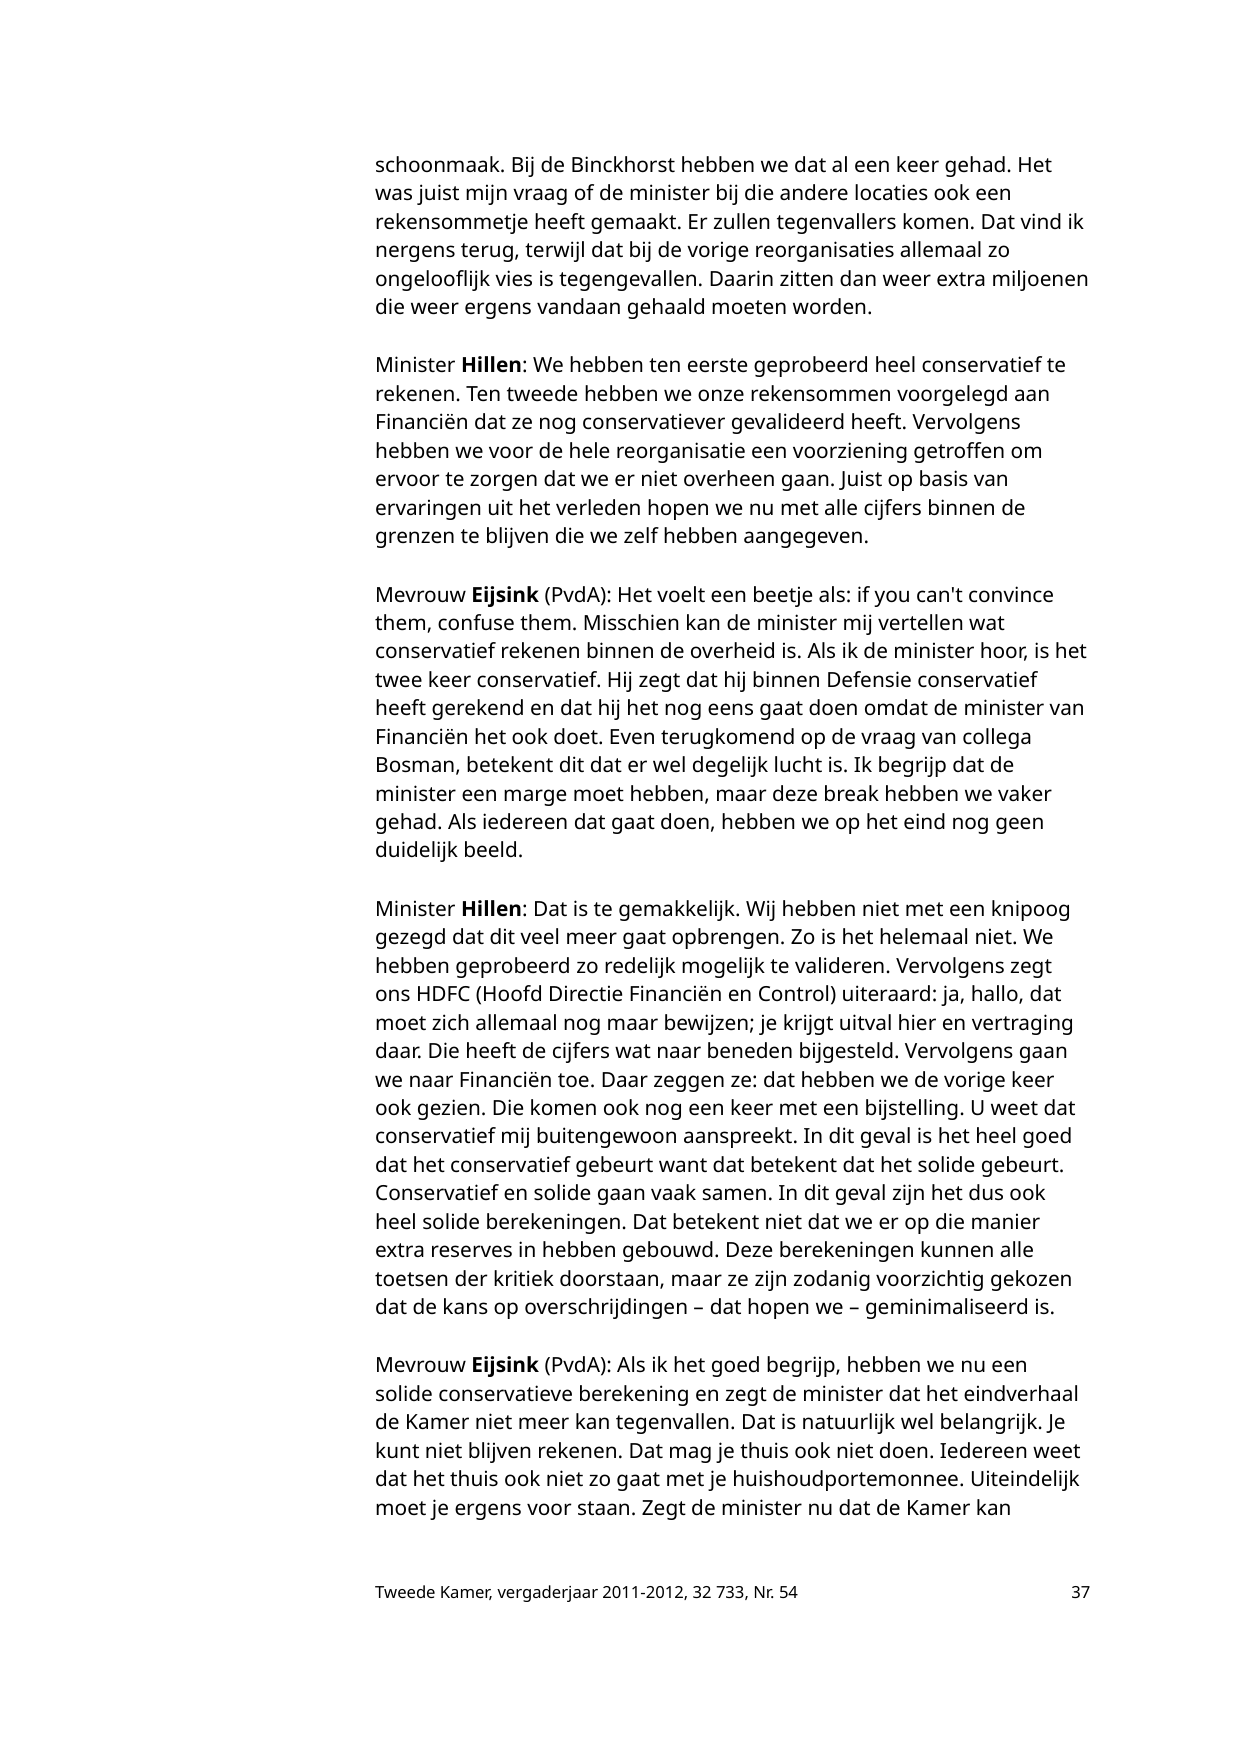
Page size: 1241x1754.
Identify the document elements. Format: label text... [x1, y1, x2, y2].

text Mevrouw Eijsink (PvdA): Als ik het goed begrijp, hebben we nu een solide conservatieve berekening en zegt de minister dat het eindverhaal de Kamer niet meer kan tegenvallen. Dat is natuurlijk wel belangrijk. Je kunt niet blijven rekenen. Dat mag je thuis ook niet doen. Iedereen weet dat het thuis ook niet zo gaat met je huishoudportemonnee. Uiteindelijk moet je ergens voor staan. Zegt de minister nu dat de Kamer kan [375, 1351, 1090, 1521]
text Mevrouw Eijsink (PvdA): Het voelt een beetje als: if you can't convince them, confuse them. Misschien kan de minister mij vertellen wat conservatief rekenen binnen de overheid is. Als ik de minister hoor, is het twee keer conservatief. Hij zegt dat hij binnen Defensie conservatief heeft gerekend en dat hij het nog eens gaat doen omdat de minister van Financiën het ook doet. Even terugkomend op de vraag van collega Bosman, betekent dit dat er wel degelijk lucht is. Ik begrijp dat de minister een marge moet hebben, maar deze break hebben we vaker gehad. Als iedereen dat gaat doen, hebben we op het eind nog geen duidelijk beeld. [375, 580, 1090, 864]
text schoonmaak. Bij de Binckhorst hebben we dat al een keer gehad. Het was juist mijn vraag of de minister bij die andere locaties ook een rekensommetje heeft gemaakt. Er zullen tegenvallers komen. Dat vind ik nergens terug, terwijl dat bij de vorige reorganisaties allemaal zo ongelooflijk vies is tegengevallen. Daarin zitten dan weer extra miljoenen die weer ergens vandaan gehaald moeten worden. [375, 150, 1090, 321]
text Minister Hillen: We hebben ten eerste geprobeerd heel conservatief te rekenen. Ten tweede hebben we onze rekensommen voorgelegd aan Financiën dat ze nog conservatiever gevalideerd heeft. Vervolgens hebben we voor de hele reorganisatie een voorziening getroffen om ervoor te zorgen dat we er niet overheen gaan. Juist op basis van ervaringen uit het verleden hopen we nu met alle cijfers binnen de grenzen te blijven die we zelf hebben aangegeven. [375, 351, 1090, 550]
text Minister Hillen: Dat is te gemakkelijk. Wij hebben niet met een knipoog gezegd dat dit veel meer gaat opbrengen. Zo is het helemaal niet. We hebben geprobeerd zo redelijk mogelijk te valideren. Vervolgens zegt ons HDFC (Hoofd Directie Financiën en Control) uiteraard: ja, hallo, dat moet zich allemaal nog maar bewijzen; je krijgt uitval hier en vertraging daar. Die heeft de cijfers wat naar beneden bijgesteld. Vervolgens gaan we naar Financiën toe. Daar zeggen ze: dat hebben we de vorige keer ook gezien. Die komen ook nog een keer met een bijstelling. U weet dat conservatief mij buitengewoon aanspreekt. In dit geval is het heel goed dat het conservatief gebeurt want dat betekent dat het solide gebeurt. Conservatief en solide gaan vaak samen. In dit geval zijn het dus ook heel solide berekeningen. Dat betekent niet dat we er op die manier extra reserves in hebben gebouwd. Deze berekeningen kunnen alle toetsen der kritiek doorstaan, maar ze zijn zodanig voorzichtig gekozen dat de kans op overschrijdingen – dat hopen we – geminimaliseerd is. [375, 894, 1090, 1321]
